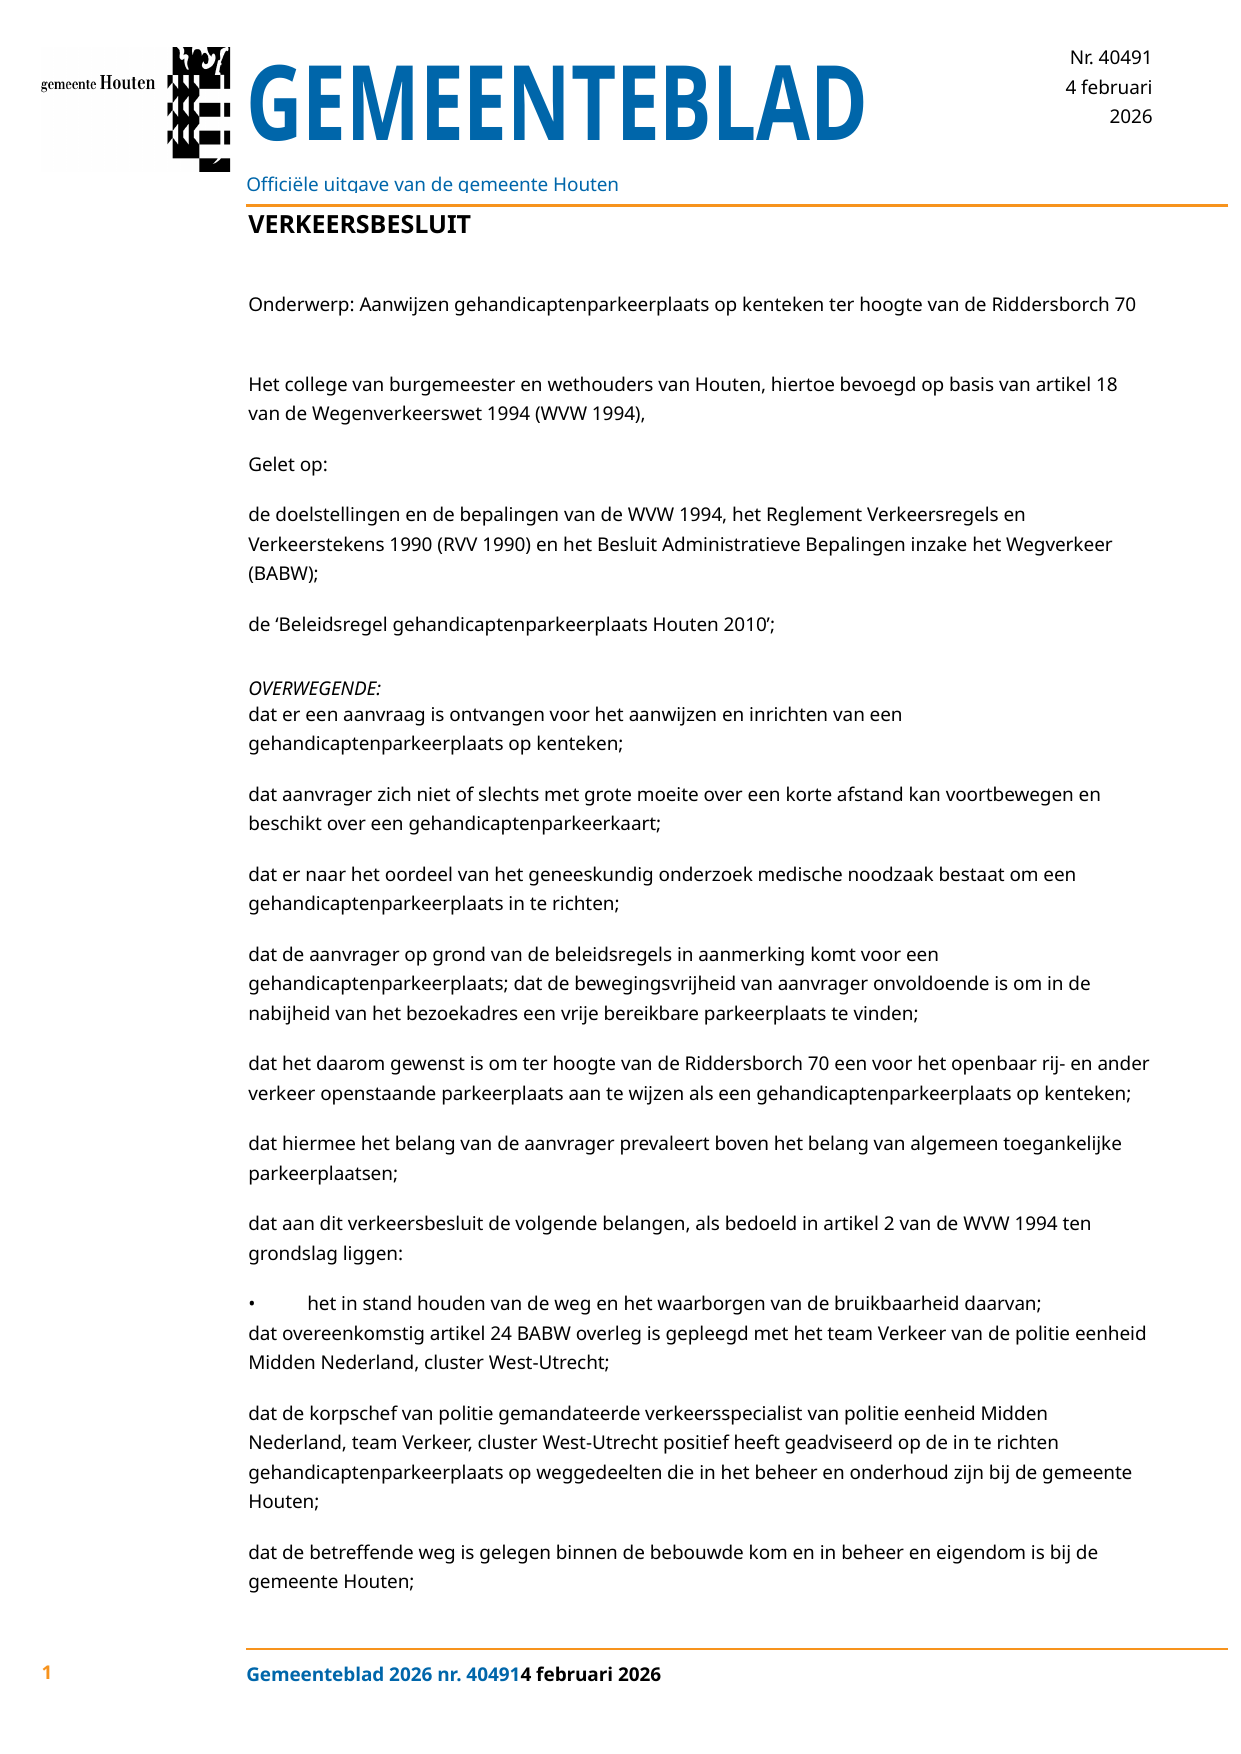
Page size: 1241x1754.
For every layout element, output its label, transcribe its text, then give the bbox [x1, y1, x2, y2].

text dat er een aanvraag is ontvangen voor het aanwijzen en inrichten van een gehandicaptenparkeerplaats op kenteken; [248, 701, 1152, 756]
text dat er naar het oordeel van het geneeskundig onderzoek medische noodzaak bestaat om een gehandicaptenparkeerplaats in te richten; [248, 861, 1152, 916]
text dat het daarom gewenst is om ter hoogte van de Riddersborch 70 een voor het openbaar rij- en ander verkeer openstaande parkeerplaats aan te wijzen als een gehandicaptenparkeerplaats op kenteken; [248, 1050, 1152, 1106]
text dat overeenkomstig artikel 24 BABW overleg is gepleegd met het team Verkeer van de politie eenheid Midden Nederland, cluster West-Utrecht; [248, 1320, 1152, 1375]
text Het college van burgemeester en wethouders van Houten, hiertoe bevoegd op basis van artikel 18 van de Wegenverkeerswet 1994 (WVW 1994), [248, 371, 1152, 426]
text Onderwerp: Aanwijzen gehandicaptenparkeerplaats op kenteken ter hoogte van de Riddersborch 70 [248, 291, 1152, 317]
text de ‘Beleidsregel gehandicaptenparkeerplaats Houten 2010’; [248, 611, 1152, 637]
picture [41, 47, 231, 172]
text Gelet op: [248, 451, 1152, 477]
text dat aanvrager zich niet of slechts met grote moeite over een korte afstand kan voortbewegen en beschikt over een gehandicaptenparkeerkaart; [248, 781, 1152, 836]
text dat aan dit verkeersbesluit de volgende belangen, als bedoeld in artikel 2 van de WVW 1994 ten grondslag liggen: [248, 1210, 1152, 1266]
text dat de aanvrager op grond van de beleidsregels in aanmerking komt voor een gehandicaptenparkeerplaats; dat de bewegingsvrijheid van aanvrager onvoldoende is om in de nabijheid van het bezoekadres een vrije bereikbare parkeerplaats te vinden; [248, 941, 1152, 1026]
text de doelstellingen en de bepalingen van de WVW 1994, het Reglement Verkeersregels en Verkeerstekens 1990 (RVV 1990) en het Besluit Administratieve Bepalingen inzake het Wegverkeer (BABW); [248, 501, 1152, 586]
text dat hiermee het belang van de aanvrager prevaleert boven het belang van algemeen toegankelijke parkeerplaatsen; [248, 1130, 1152, 1186]
text dat de korpschef van politie gemandateerde verkeersspecialist van politie eenheid Midden Nederland, team Verkeer, cluster West-Utrecht positief heeft geadviseerd op de in te richten gehandicaptenparkeerplaats op weggedeelten die in het beheer en onderhoud zijn bij de gemeente Houten; [248, 1400, 1152, 1514]
text VERKEERSBESLUIT [248, 207, 1152, 241]
list het in stand houden van de weg en het waarborgen van de bruikbaarheid daarvan; [248, 1290, 1152, 1316]
text dat de betreffende weg is gelegen binnen de bebouwde kom en in beheer en eigendom is bij de gemeente Houten; [248, 1539, 1152, 1594]
text OVERWEGENDE: [248, 675, 1152, 701]
